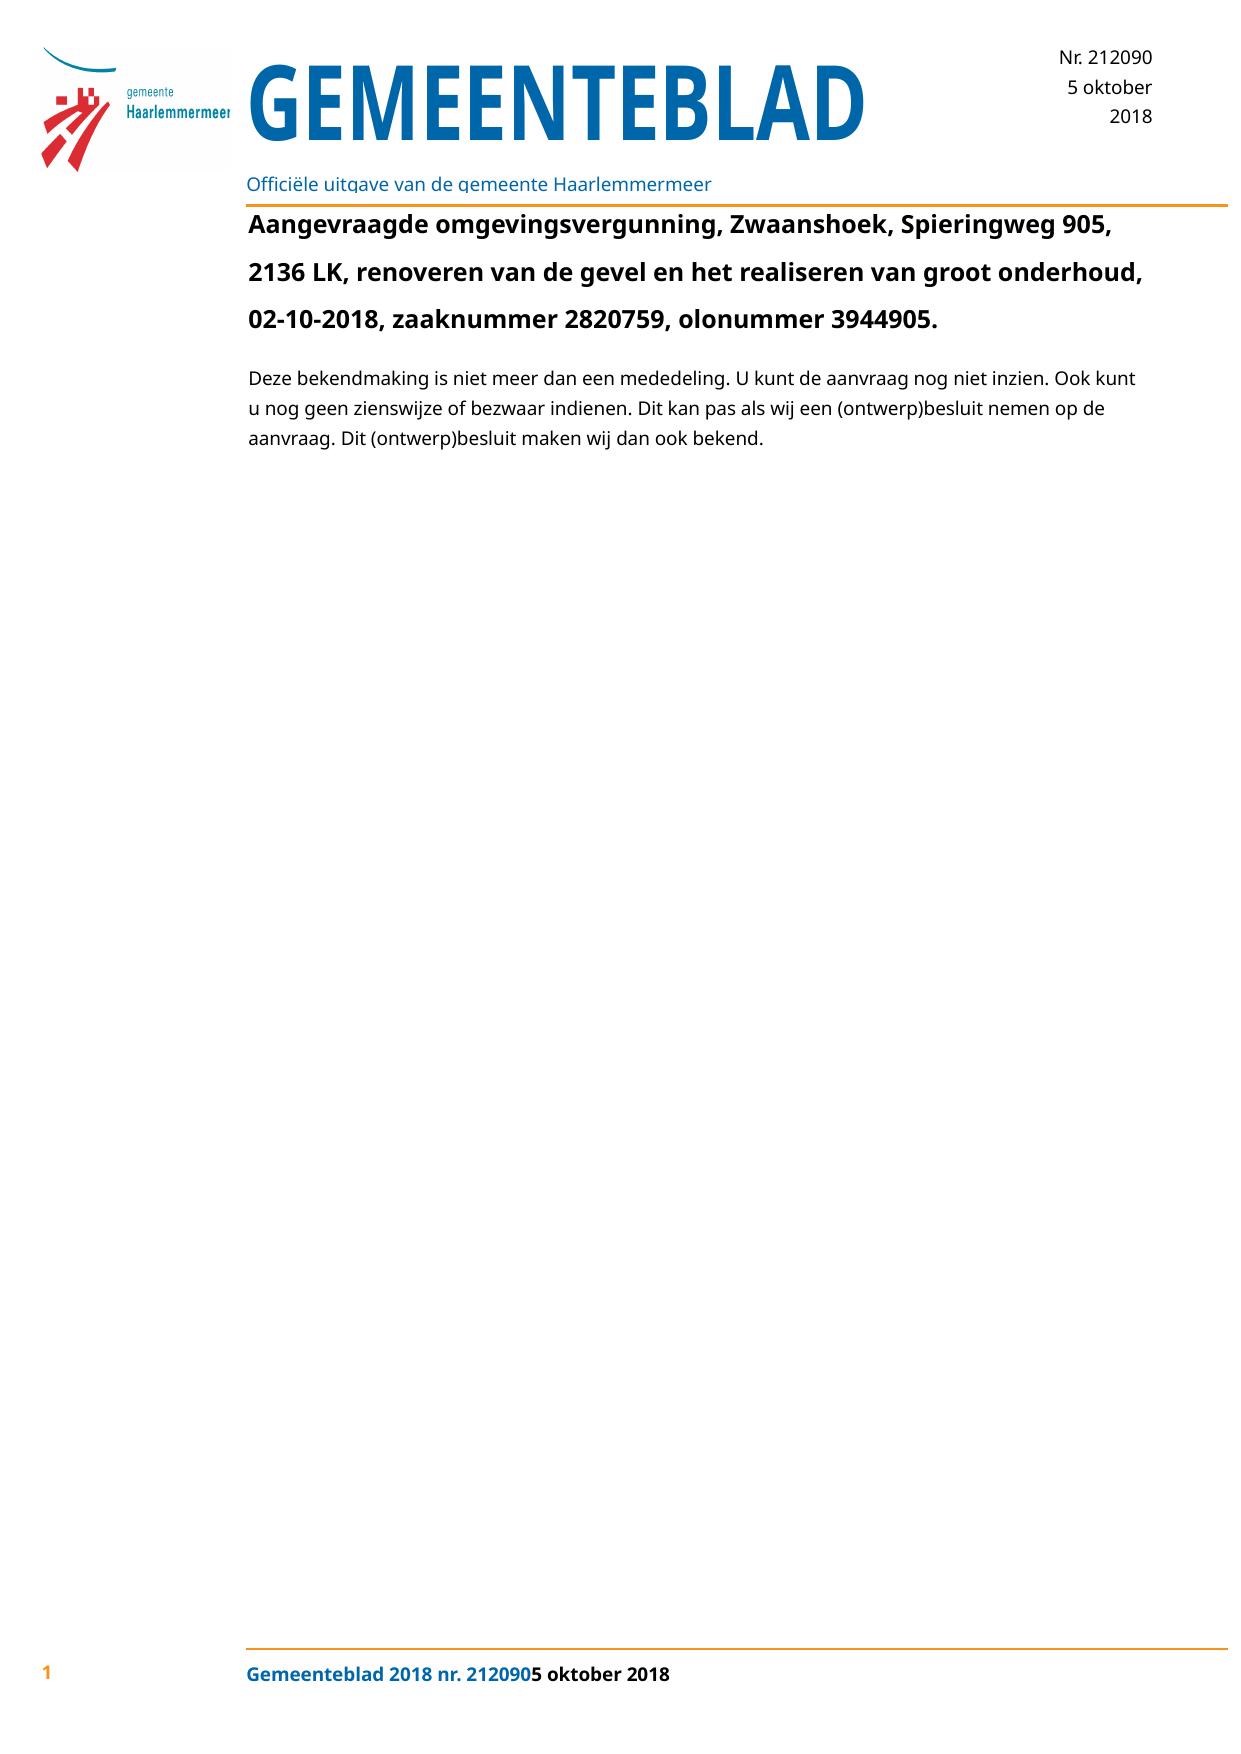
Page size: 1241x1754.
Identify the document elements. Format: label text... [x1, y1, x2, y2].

picture [41, 47, 231, 172]
text Deze bekendmaking is niet meer dan een mededeling. U kunt de aanvraag nog niet inzien. Ook kunt u nog geen zienswijze of bezwaar indienen. Dit kan pas als wij een (ontwerp)besluit nemen op de aanvraag. Dit (ontwerp)besluit maken wij dan ook bekend. [248, 366, 1152, 450]
text Aangevraagde omgevingsvergunning, Zwaanshoek, Spieringweg 905, 2136 LK, renoveren van de gevel en het realiseren van groot onderhoud, 02-10-2018, zaaknummer 2820759, olonummer 3944905. [248, 207, 1152, 336]
